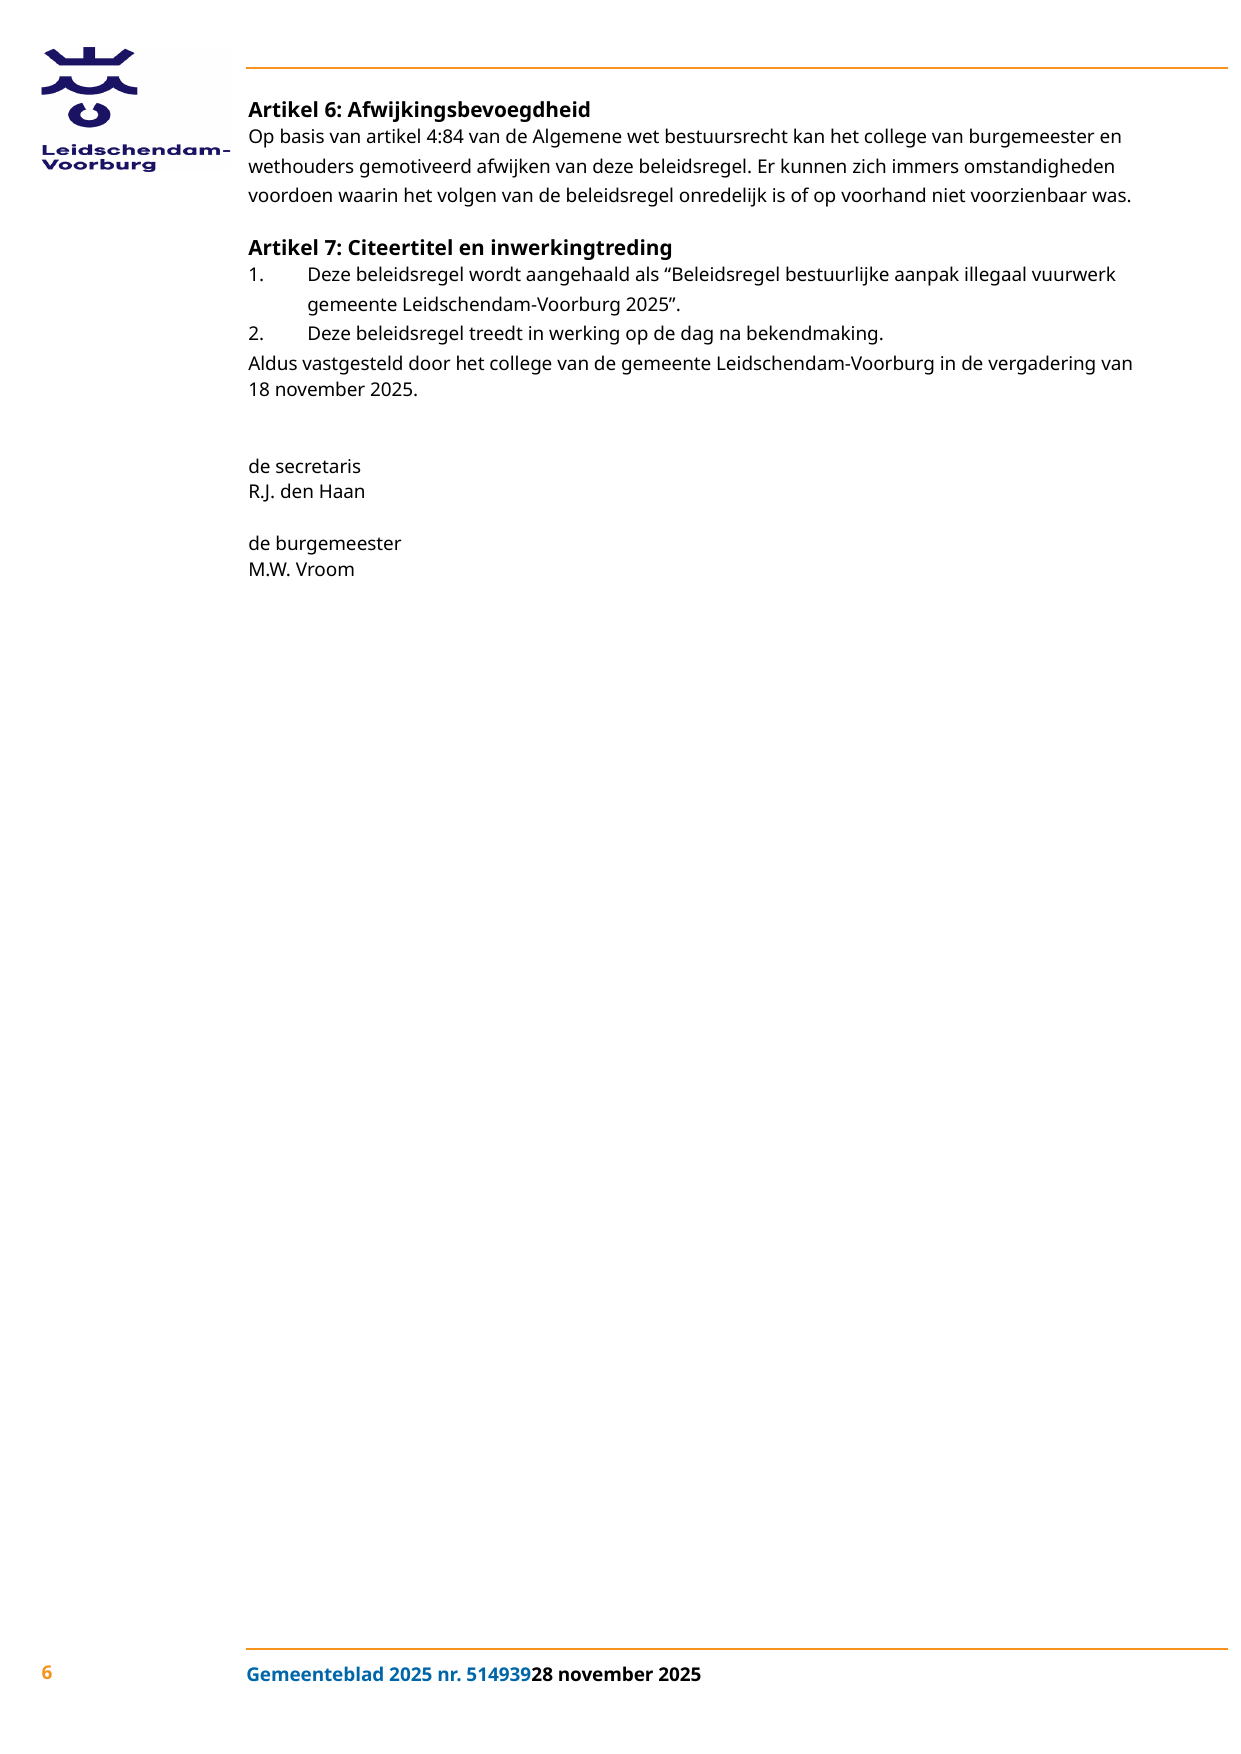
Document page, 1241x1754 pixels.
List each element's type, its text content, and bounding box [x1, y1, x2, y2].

text de burgemeester [248, 530, 1152, 556]
text R.J. den Haan [248, 479, 1152, 504]
picture [41, 47, 231, 172]
text M.W. Vroom [248, 556, 1152, 582]
text Aldus vastgesteld door het college van de gemeente Leidschendam-Voorburg in de vergadering van 18 november 2025. [248, 350, 1152, 401]
text Artikel 7: Citeertitel en inwerkingtreding [248, 233, 1152, 261]
list Deze beleidsregel treedt in werking op de dag na bekendmaking. [248, 320, 1152, 346]
text Op basis van artikel 4:84 van de Algemene wet bestuursrecht kan het college van burgemeester en wethouders gemotiveerd afwijken van deze beleidsregel. Er kunnen zich immers omstandigheden voordoen waarin het volgen van de beleidsregel onredelijk is of op voorhand niet voorzienbaar was. [248, 123, 1152, 208]
text de secretaris [248, 453, 1152, 479]
list Deze beleidsregel wordt aangehaald als “Beleidsregel bestuurlijke aanpak illegaal vuurwerk gemeente Leidschendam-Voorburg 2025”. [248, 261, 1152, 317]
text Artikel 6: Afwijkingsbevoegdheid [248, 95, 1152, 123]
